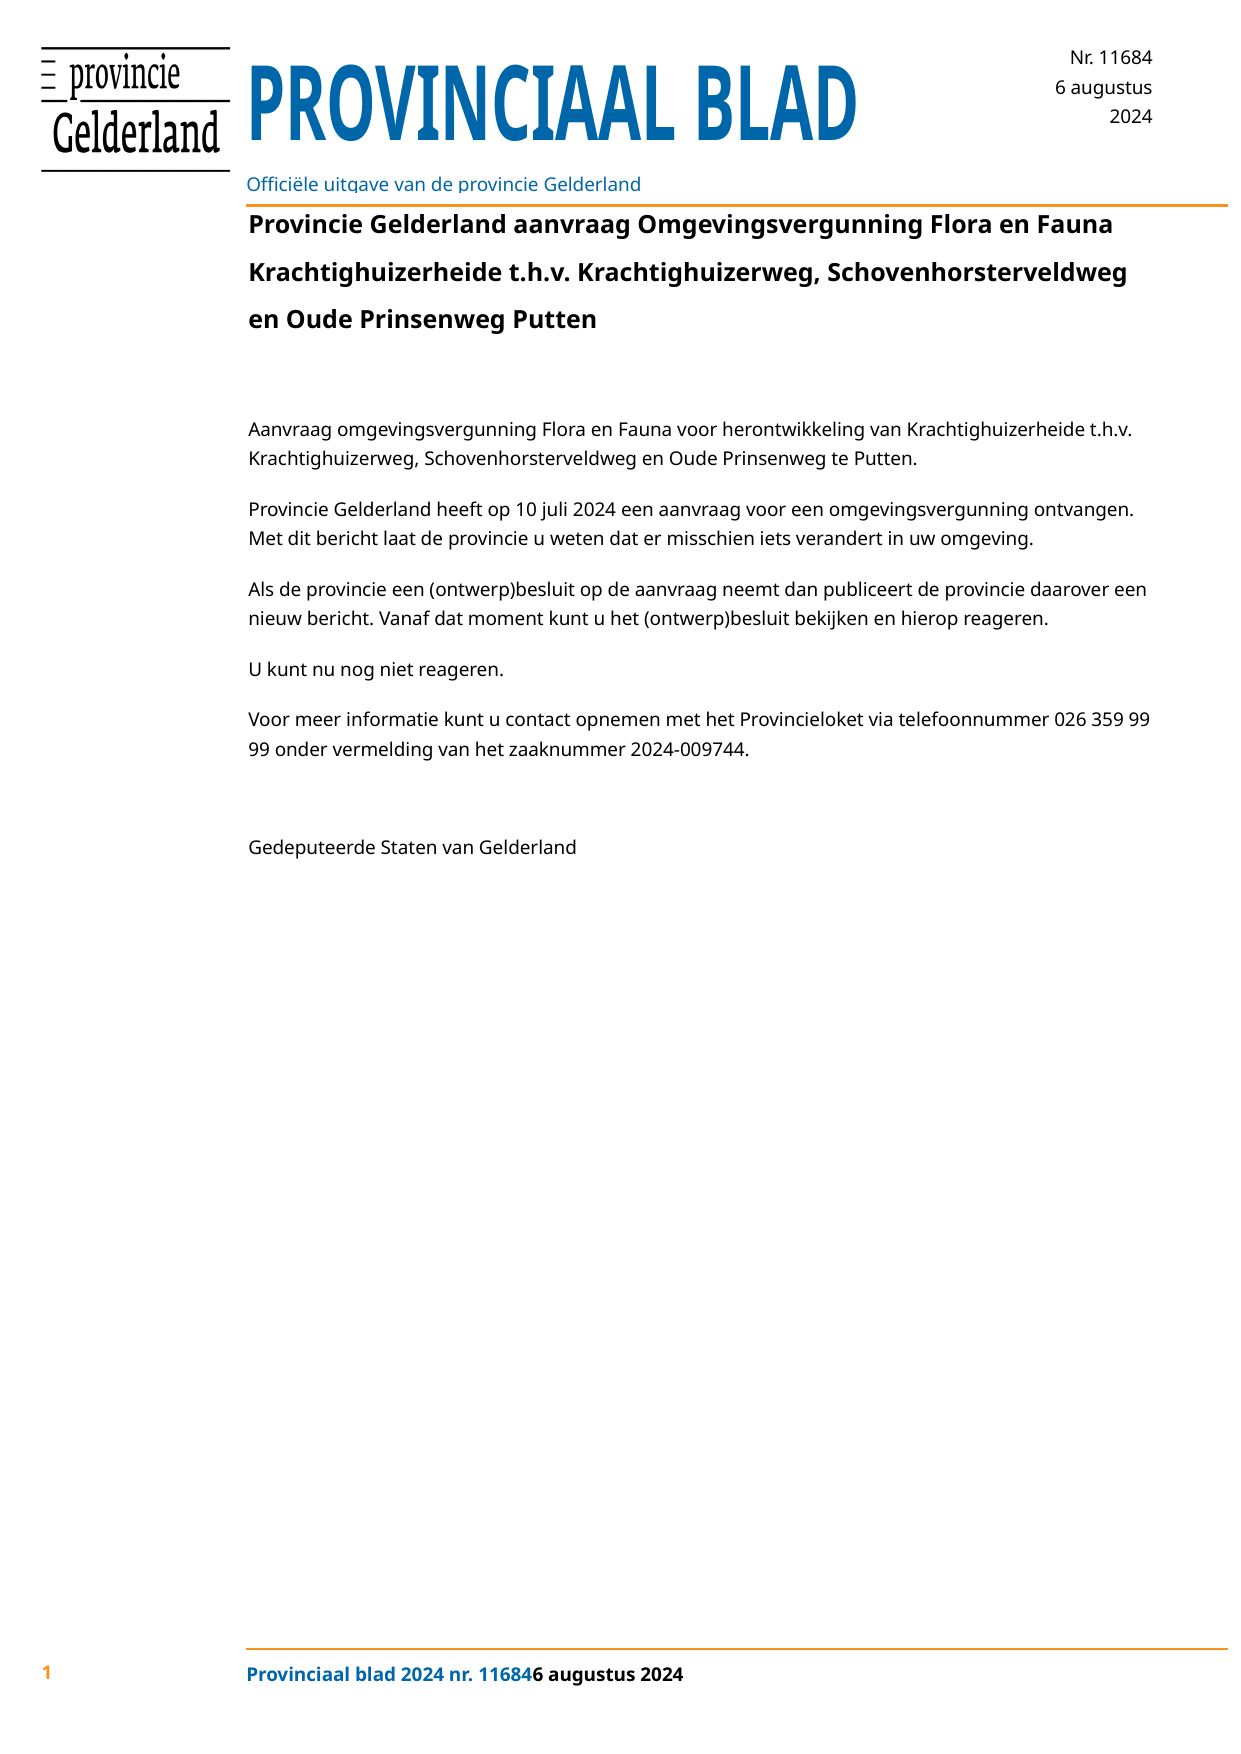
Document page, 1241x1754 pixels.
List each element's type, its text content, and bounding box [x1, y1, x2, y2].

text Gedeputeerde Staten van Gelderland [248, 834, 1152, 860]
text Provincie Gelderland aanvraag Omgevingsvergunning Flora en Fauna Krachtighuizerheide t.h.v. Krachtighuizerweg, Schovenhorsterveldweg en Oude Prinsenweg Putten [248, 207, 1152, 336]
text Aanvraag omgevingsvergunning Flora en Fauna voor herontwikkeling van Krachtighuizerheide t.h.v. Krachtighuizerweg, Schovenhorsterveldweg en Oude Prinsenweg te Putten. [248, 416, 1152, 471]
picture [41, 47, 231, 172]
text U kunt nu nog niet reageren. [248, 656, 1152, 682]
text Voor meer informatie kunt u contact opnemen met het Provincieloket via telefoonnummer 026 359 99 99 onder vermelding van het zaaknummer 2024-009744. [248, 706, 1152, 762]
text Provincie Gelderland heeft op 10 juli 2024 een aanvraag voor een omgevingsvergunning ontvangen. Met dit bericht laat de provincie u weten dat er misschien iets verandert in uw omgeving. [248, 496, 1152, 551]
text Als de provincie een (ontwerp)besluit op de aanvraag neemt dan publiceert de provincie daarover een nieuw bericht. Vanaf dat moment kunt u het (ontwerp)besluit bekijken en hierop reageren. [248, 576, 1152, 631]
